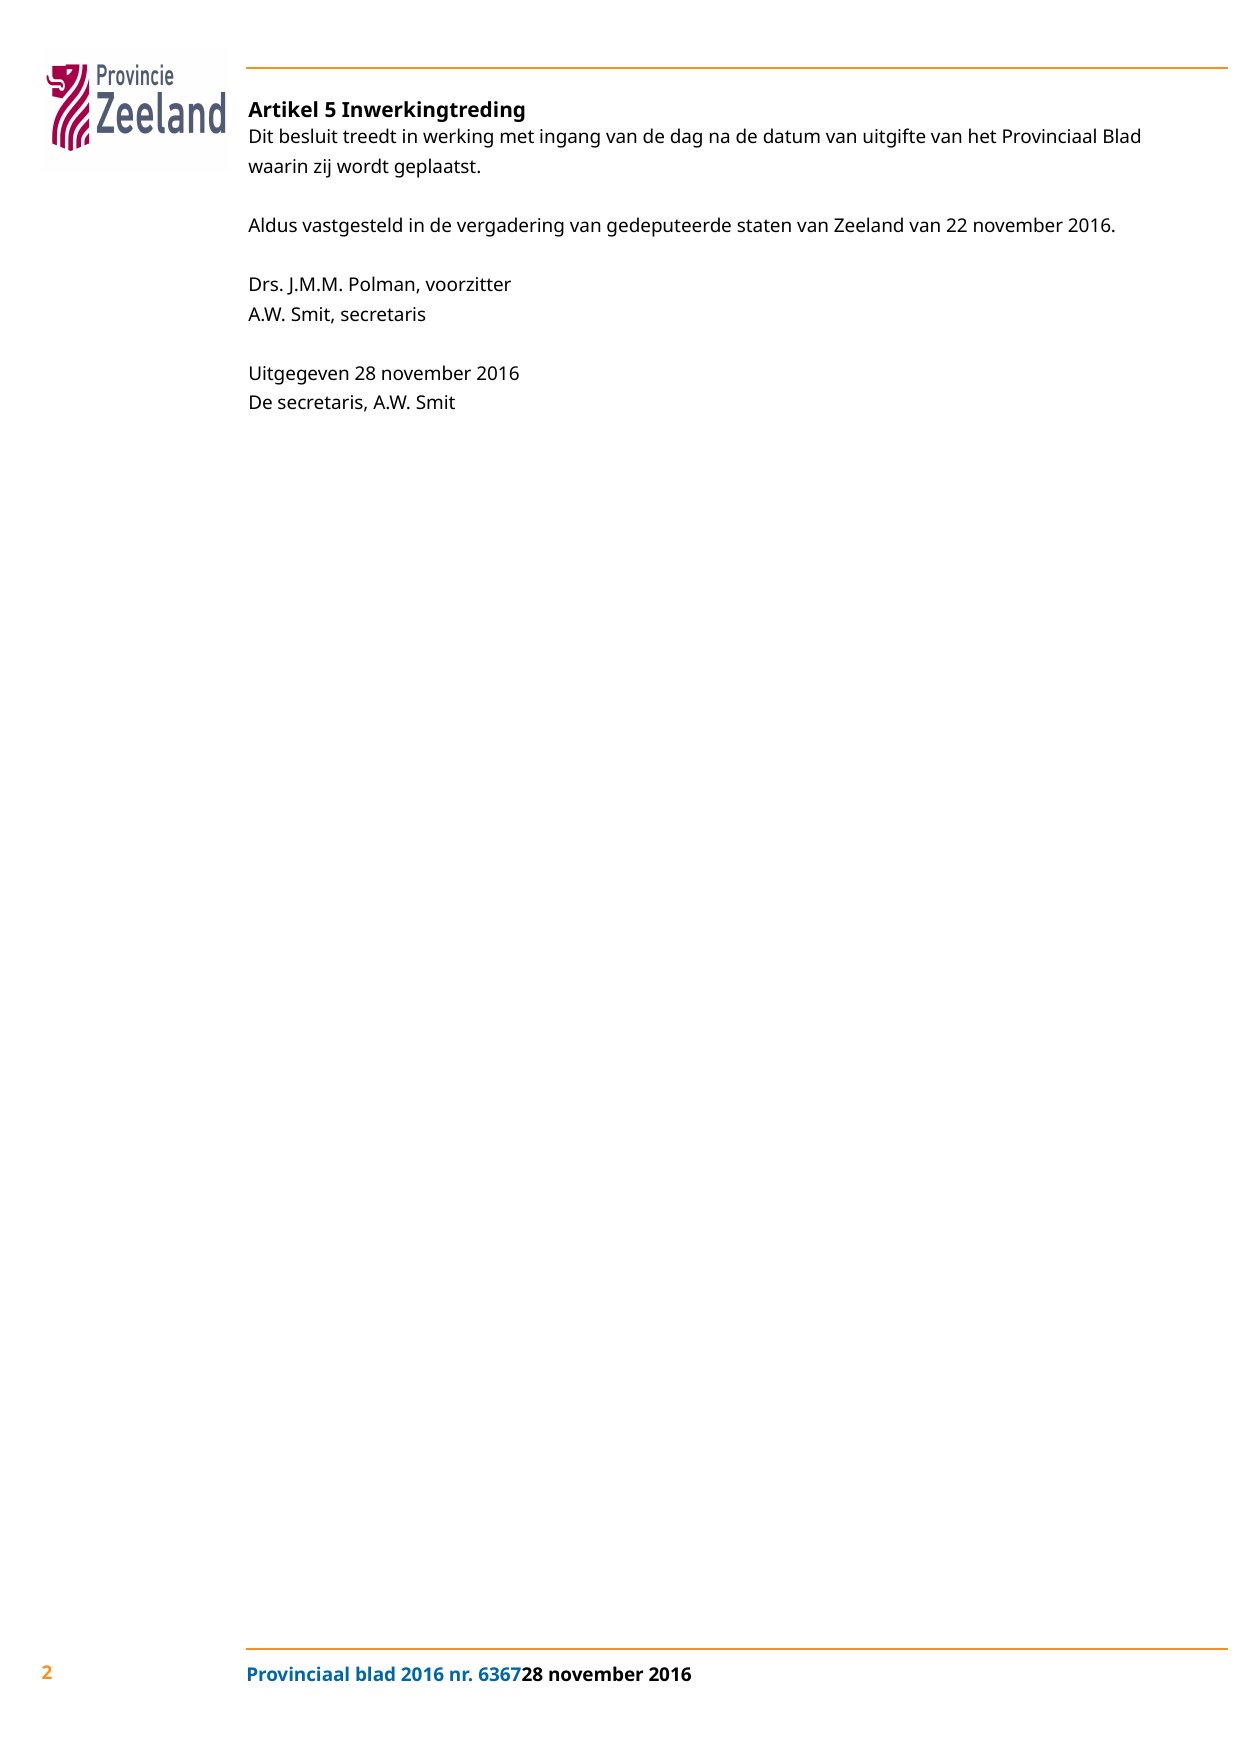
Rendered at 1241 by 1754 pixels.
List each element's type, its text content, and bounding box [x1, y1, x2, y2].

picture [41, 47, 231, 172]
text Dit besluit treedt in werking met ingang van de dag na de datum van uitgifte van het Provinciaal Blad waarin zij wordt geplaatst. [248, 123, 1152, 178]
text Artikel 5 Inwerkingtreding [248, 95, 1152, 123]
text De secretaris, A.W. Smit [248, 389, 1152, 415]
text Aldus vastgesteld in de vergadering van gedeputeerde staten van Zeeland van 22 november 2016. [248, 212, 1152, 238]
text A.W. Smit, secretaris [248, 301, 1152, 326]
text Uitgegeven 28 november 2016 [248, 360, 1152, 386]
text Drs. J.M.M. Polman, voorzitter [248, 271, 1152, 297]
